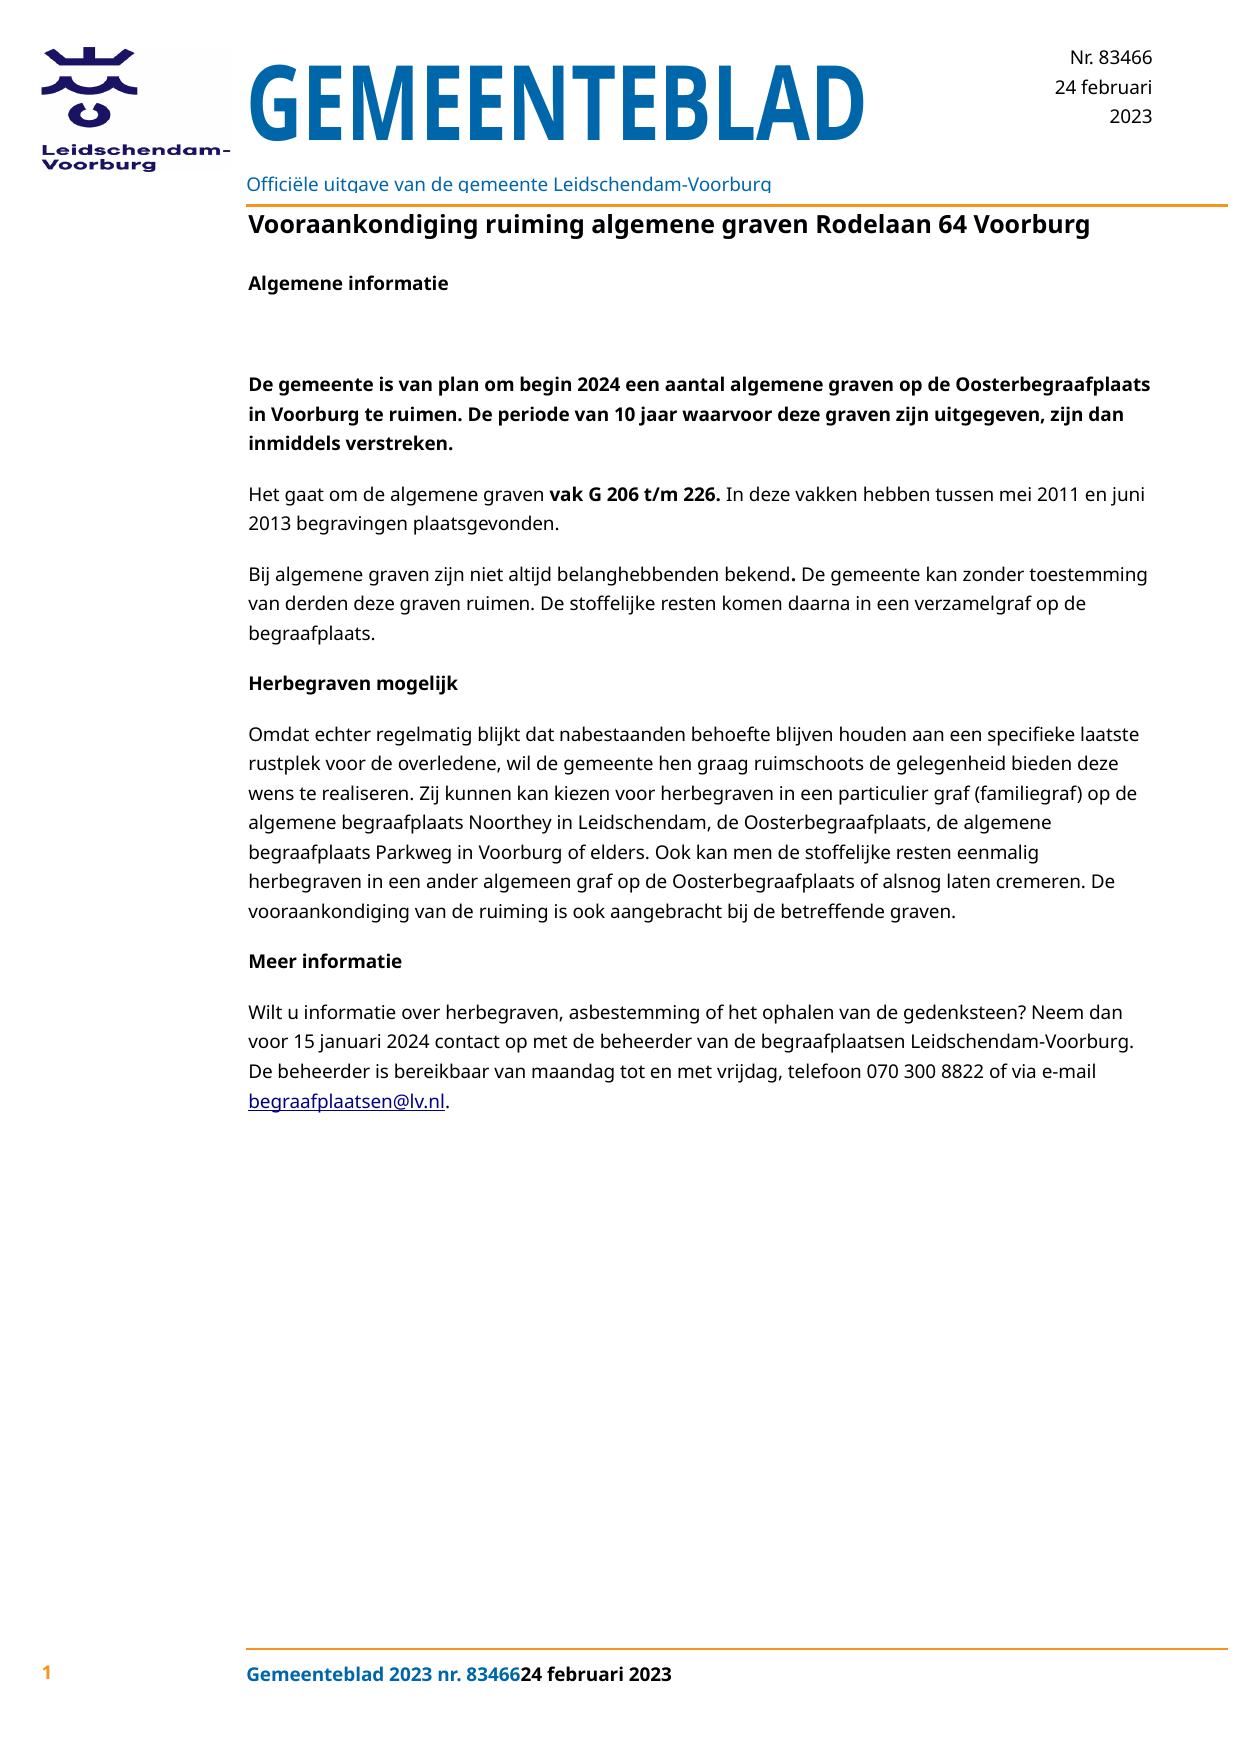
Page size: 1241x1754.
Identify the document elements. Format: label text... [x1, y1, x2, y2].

text Algemene informatie [248, 270, 1152, 296]
picture [41, 47, 231, 172]
text Meer informatie [248, 949, 1152, 974]
text Omdat echter regelmatig blijkt dat nabestaanden behoefte blijven houden aan een specifieke laatste rustplek voor de overledene, wil de gemeente hen graag ruimschoots de gelegenheid bieden deze wens te realiseren. Zij kunnen kan kiezen voor herbegraven in een particulier graf (familiegraf) op de algemene begraafplaats Noorthey in Leidschendam, de Oosterbegraafplaats, de algemene begraafplaats Parkweg in Voorburg of elders. Ook kan men de stoffelijke resten eenmalig herbegraven in een ander algemeen graf op de Oosterbegraafplaats of alsnog laten cremeren. De vooraankondiging van de ruiming is ook aangebracht bij de betreffende graven. [248, 721, 1152, 924]
text Vooraankondiging ruiming algemene graven Rodelaan 64 Voorburg [248, 207, 1152, 241]
text Bij algemene graven zijn niet altijd belanghebbenden bekend. De gemeente kan zonder toestemming van derden deze graven ruimen. De stoffelijke resten komen daarna in een verzamelgraf op de begraafplaats. [248, 561, 1152, 646]
text Het gaat om de algemene graven vak G 206 t/m 226. In deze vakken hebben tussen mei 2011 en juni 2013 begravingen plaatsgevonden. [248, 481, 1152, 536]
text Herbegraven mogelijk [248, 670, 1152, 696]
text De gemeente is van plan om begin 2024 een aantal algemene graven op de Oosterbegraafplaats in Voorburg te ruimen. De periode van 10 jaar waarvoor deze graven zijn uitgegeven, zijn dan inmiddels verstreken. [248, 371, 1152, 456]
text Wilt u informatie over herbegraven, asbestemming of het ophalen van de gedenksteen? Neem dan voor 15 januari 2024 contact op met de beheerder van de begraafplaatsen Leidschendam-Voorburg. De beheerder is bereikbaar van maandag tot en met vrijdag, telefoon 070 300 8822 of via e-mail begraafplaatsen@lv.nl. [248, 999, 1152, 1113]
